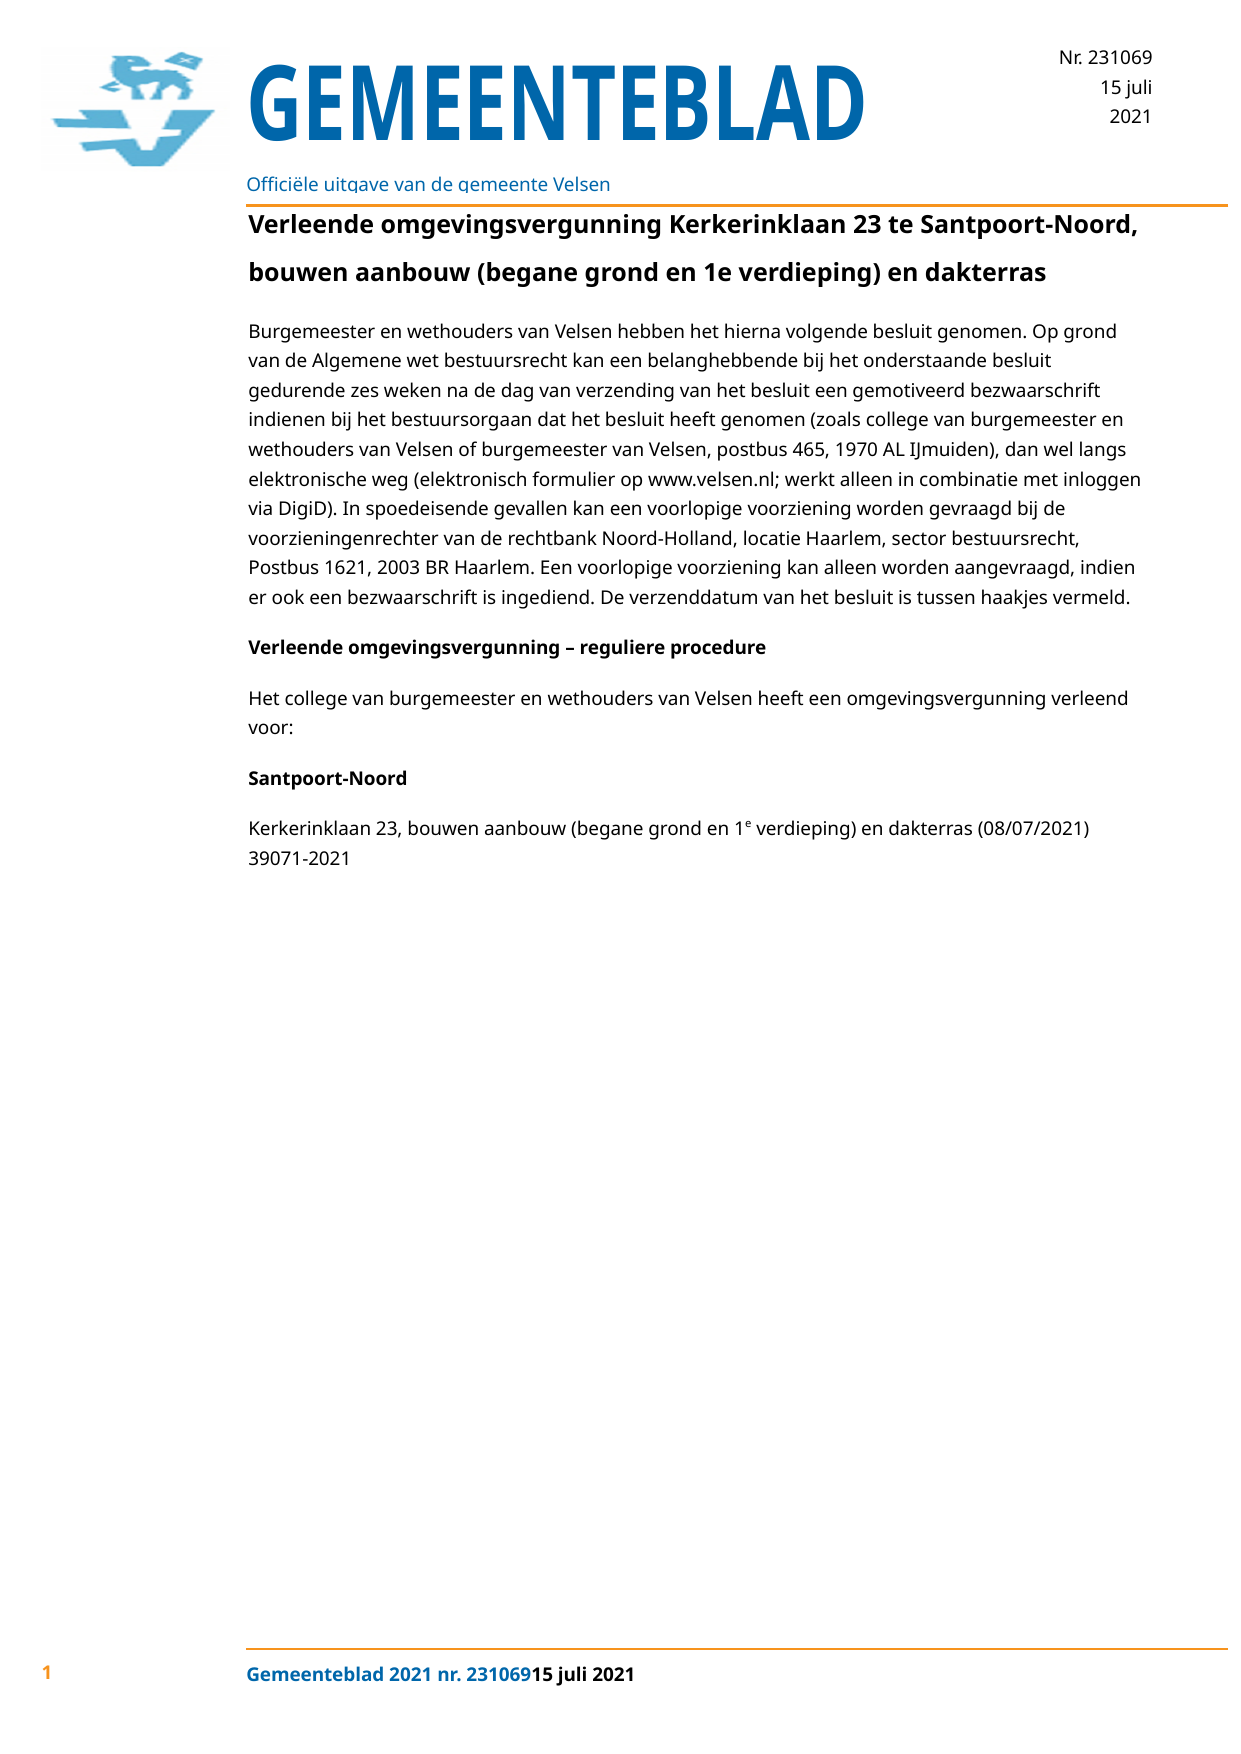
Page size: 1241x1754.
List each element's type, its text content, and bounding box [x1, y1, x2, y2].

text Kerkerinklaan 23, bouwen aanbouw (begane grond en 1e verdieping) en dakterras (08/07/2021) 39071-2021 [248, 815, 1152, 871]
text Santpoort-Noord [248, 765, 1152, 791]
text Het college van burgemeester en wethouders van Velsen heeft een omgevingsvergunning verleend voor: [248, 685, 1152, 740]
text Verleende omgevingsvergunning Kerkerinklaan 23 te Santpoort-Noord, bouwen aanbouw (begane grond en 1e verdieping) en dakterras [248, 207, 1152, 288]
text Verleende omgevingsvergunning – reguliere procedure [248, 634, 1152, 660]
picture [41, 47, 231, 172]
text Burgemeester en wethouders van Velsen hebben het hierna volgende besluit genomen. Op grond van de Algemene wet bestuursrecht kan een belanghebbende bij het onderstaande besluit gedurende zes weken na de dag van verzending van het besluit een gemotiveerd bezwaarschrift indienen bij het bestuursorgaan dat het besluit heeft genomen (zoals college van burgemeester en wethouders van Velsen of burgemeester van Velsen, postbus 465, 1970 AL IJmuiden), dan wel langs elektronische weg (elektronisch formulier op www.velsen.nl; werkt alleen in combinatie met inloggen via DigiD). In spoedeisende gevallen kan een voorlopige voorziening worden gevraagd bij de voorzieningenrechter van de rechtbank Noord-Holland, locatie Haarlem, sector bestuursrecht, Postbus 1621, 2003 BR Haarlem. Een voorlopige voorziening kan alleen worden aangevraagd, indien er ook een bezwaarschrift is ingediend. De verzenddatum van het besluit is tussen haakjes vermeld. [248, 318, 1152, 610]
